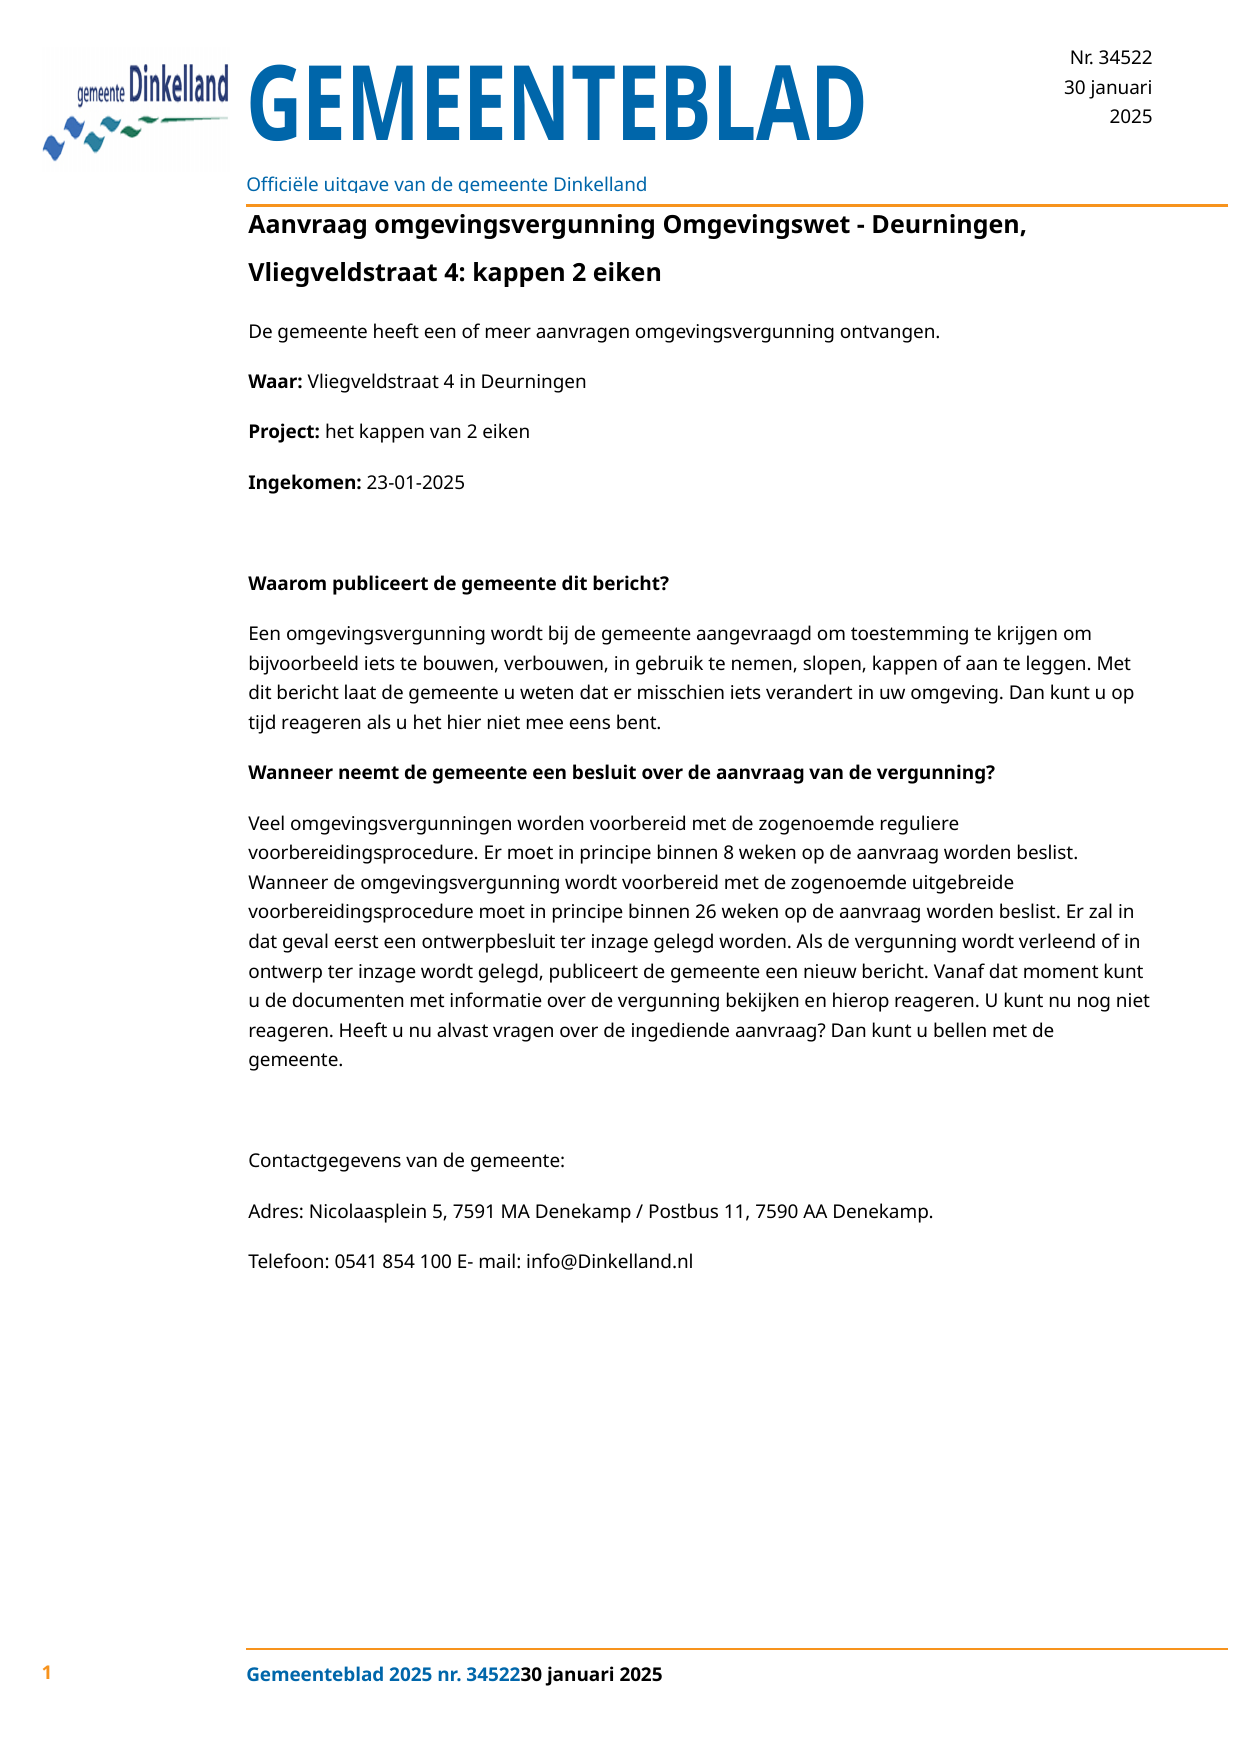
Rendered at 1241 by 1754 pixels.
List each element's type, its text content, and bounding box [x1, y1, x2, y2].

text Waarom publiceert de gemeente dit bericht? [248, 570, 1152, 596]
text Telefoon: 0541 854 100 E- mail: info@Dinkelland.nl [248, 1248, 1152, 1274]
text Wanneer neemt de gemeente een besluit over de aanvraag van de vergunning? [248, 759, 1152, 785]
text Een omgevingsvergunning wordt bij de gemeente aangevraagd om toestemming te krijgen om bijvoorbeeld iets te bouwen, verbouwen, in gebruik te nemen, slopen, kappen of aan te leggen. Met dit bericht laat de gemeente u weten dat er misschien iets verandert in uw omgeving. Dan kunt u op tijd reageren als u het hier niet mee eens bent. [248, 620, 1152, 735]
text Adres: Nicolaasplein 5, 7591 MA Denekamp / Postbus 11, 7590 AA Denekamp. [248, 1198, 1152, 1224]
text De gemeente heeft een of meer aanvragen omgevingsvergunning ontvangen. [248, 318, 1152, 344]
text Veel omgevingsvergunningen worden voorbereid met de zogenoemde reguliere voorbereidingsprocedure. Er moet in principe binnen 8 weken op de aanvraag worden beslist. Wanneer de omgevingsvergunning wordt voorbereid met de zogenoemde uitgebreide voorbereidingsprocedure moet in principe binnen 26 weken op de aanvraag worden beslist. Er zal in dat geval eerst een ontwerpbesluit ter inzage gelegd worden. Als de vergunning wordt verleend of in ontwerp ter inzage wordt gelegd, publiceert de gemeente een nieuw bericht. Vanaf dat moment kunt u de documenten met informatie over de vergunning bekijken en hierop reageren. U kunt nu nog niet reageren. Heeft u nu alvast vragen over de ingediende aanvraag? Dan kunt u bellen met de gemeente. [248, 810, 1152, 1072]
text Ingekomen: 23-01-2025 [248, 469, 1152, 495]
text Contactgegevens van de gemeente: [248, 1147, 1152, 1173]
text Project: het kappen van 2 eiken [248, 419, 1152, 444]
text Waar: Vliegveldstraat 4 in Deurningen [248, 368, 1152, 394]
text Aanvraag omgevingsvergunning Omgevingswet - Deurningen, Vliegveldstraat 4: kappen 2 eiken [248, 207, 1152, 288]
picture [41, 47, 231, 172]
